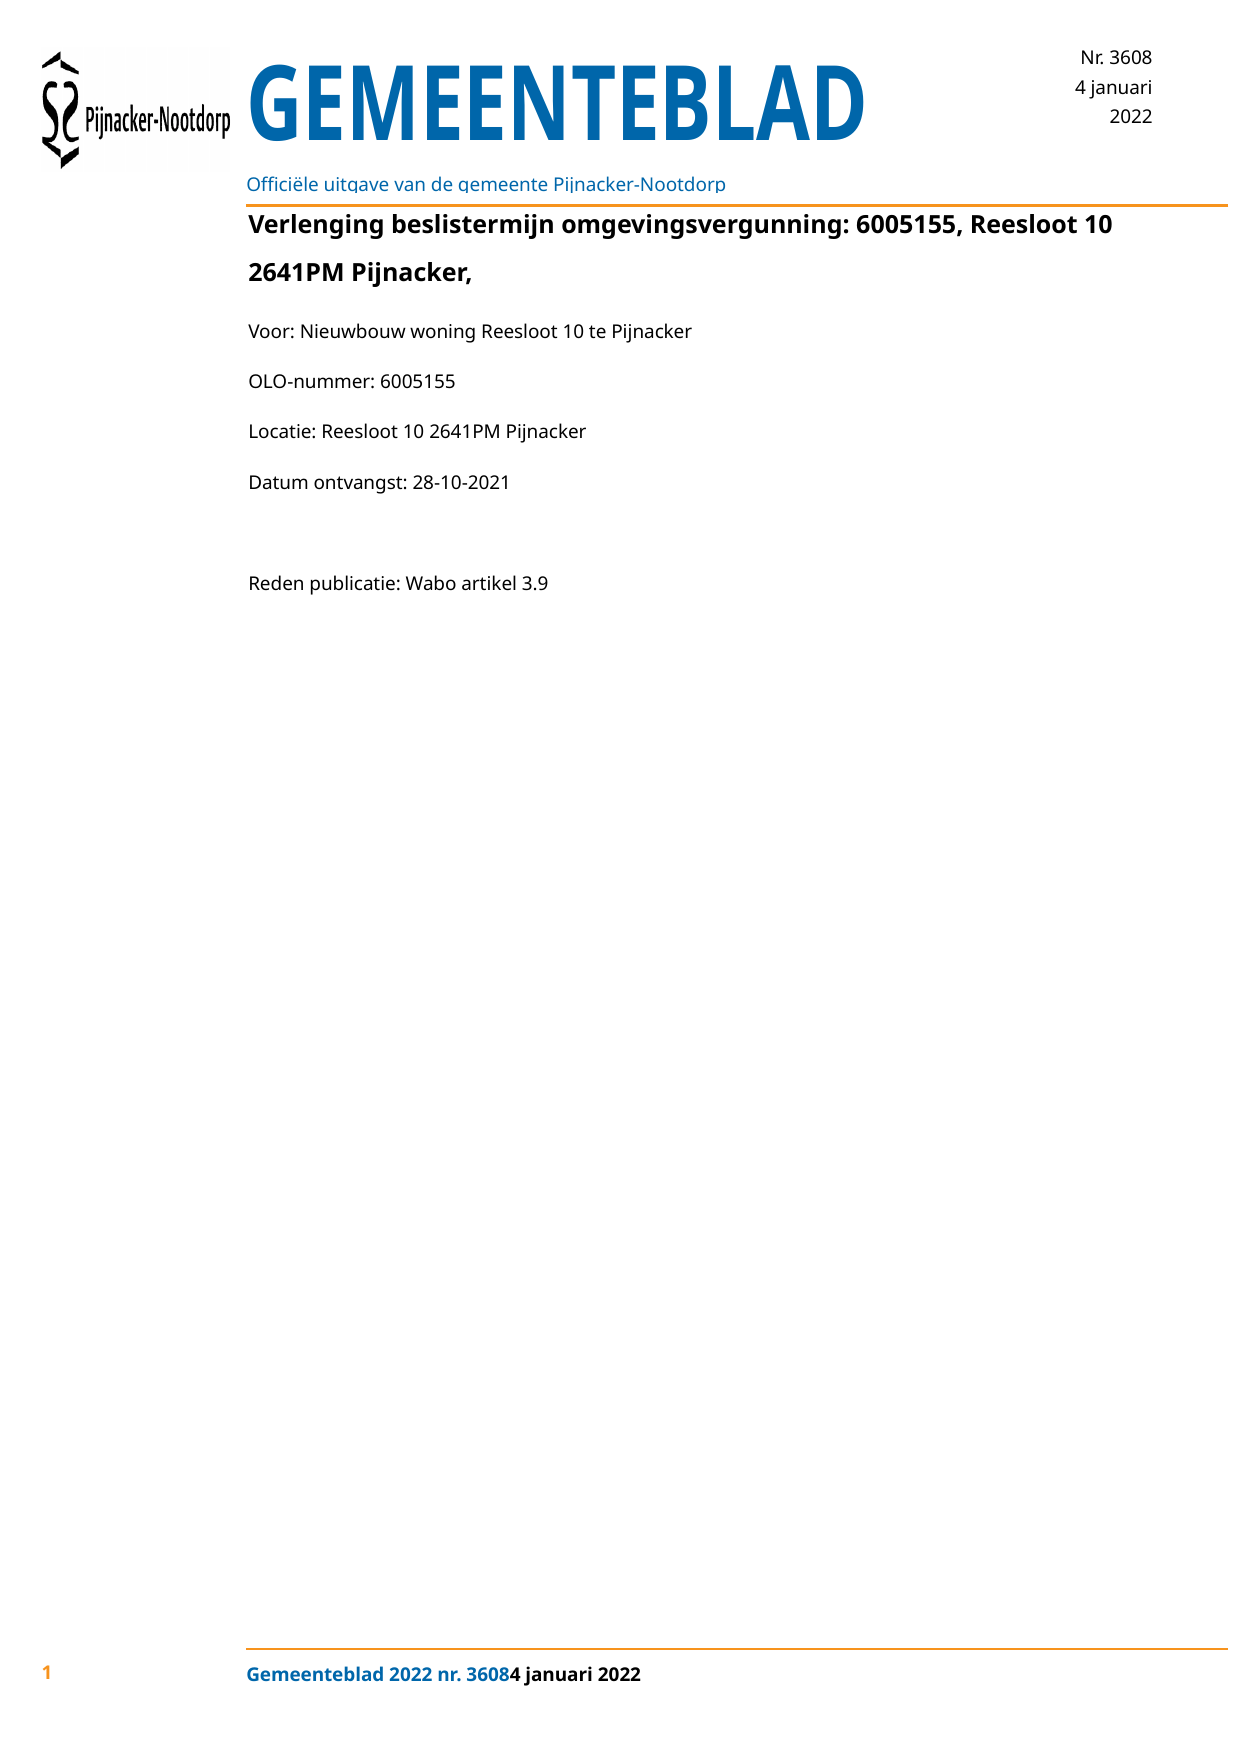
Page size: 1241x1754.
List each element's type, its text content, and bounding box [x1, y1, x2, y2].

picture [41, 47, 231, 172]
text OLO-nummer: 6005155 [248, 368, 1152, 394]
text Voor: Nieuwbouw woning Reesloot 10 te Pijnacker [248, 318, 1152, 344]
text Verlenging beslistermijn omgevingsvergunning: 6005155, Reesloot 10 2641PM Pijnacker, [248, 207, 1152, 288]
text Locatie: Reesloot 10 2641PM Pijnacker [248, 419, 1152, 444]
text Datum ontvangst: 28-10-2021 [248, 469, 1152, 495]
text Reden publicatie: Wabo artikel 3.9 [248, 570, 1152, 596]
